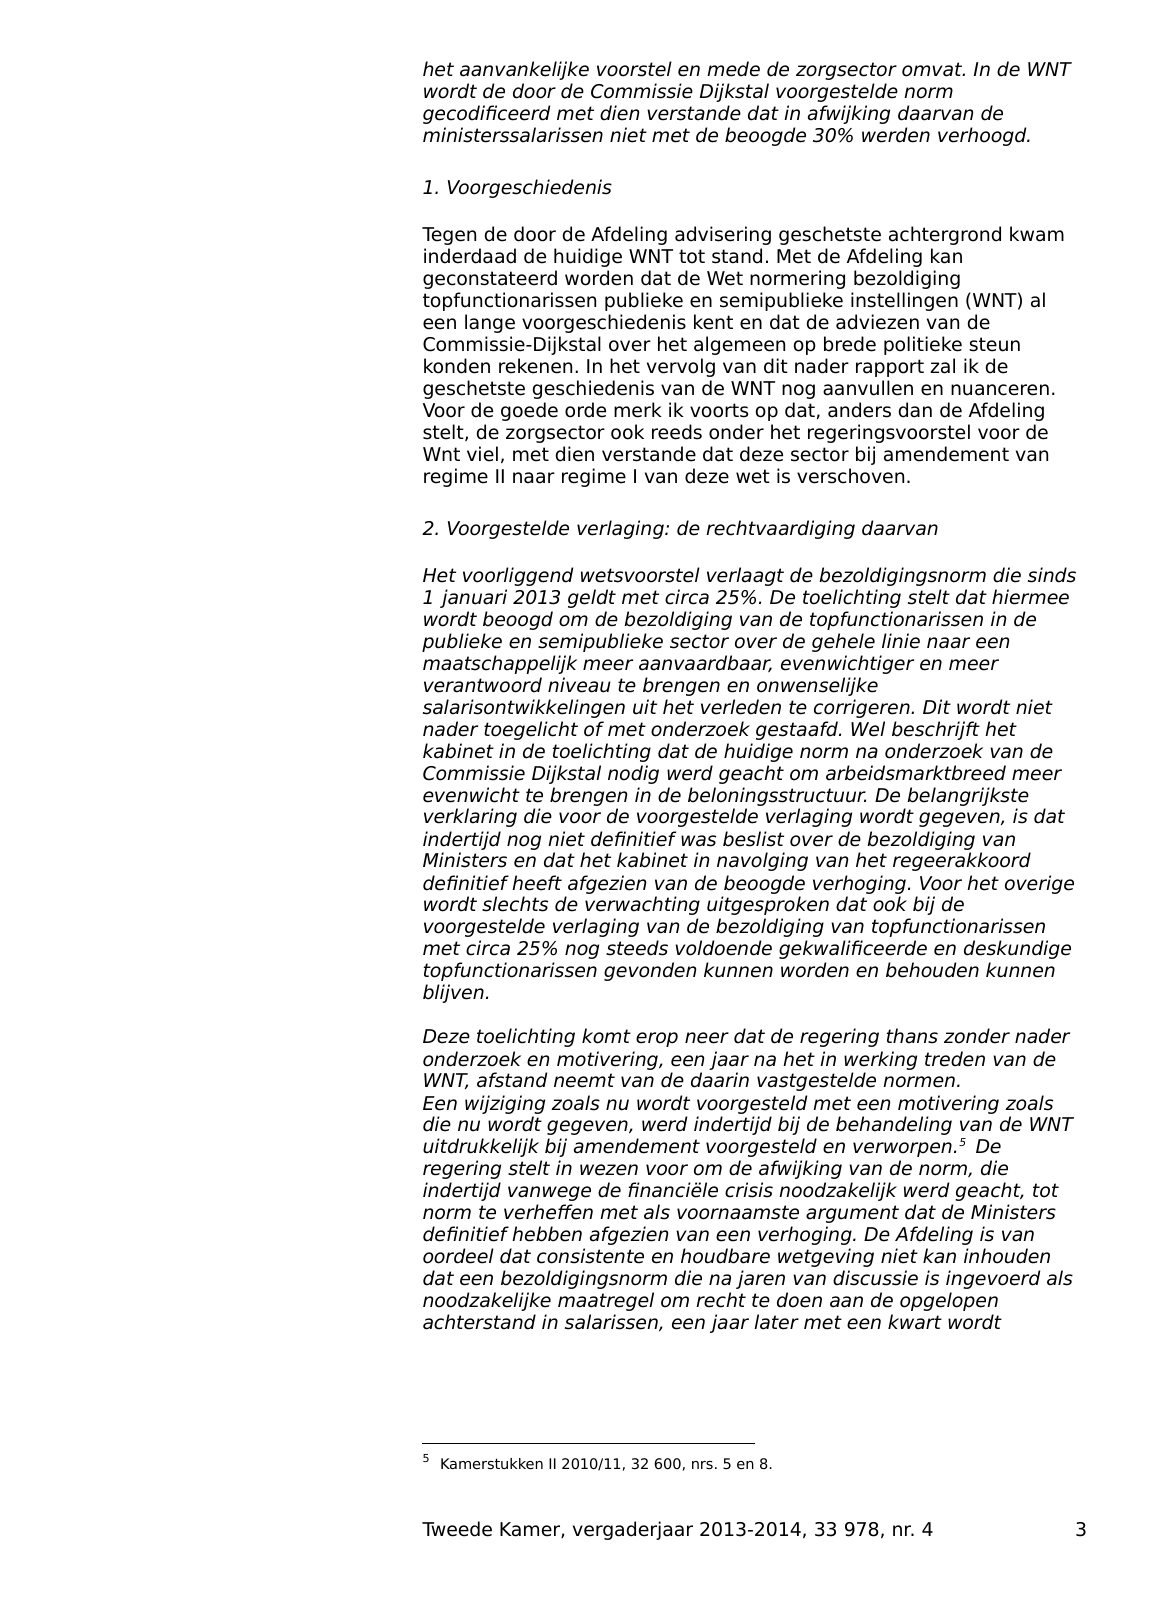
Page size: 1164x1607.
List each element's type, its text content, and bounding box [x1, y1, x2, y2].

subtitle 2. Voorgestelde verlaging: de rechtvaardiging daarvan [422, 518, 1087, 540]
text Deze toelichting komt erop neer dat de regering thans zonder nader onderzoek en motivering, een jaar na het in werking treden van de WNT, afstand neemt van de daarin vastgestelde normen. [422, 1026, 1087, 1092]
text het aanvankelijke voorstel en mede de zorgsector omvat. In de WNT wordt de door de Commissie Dijkstal voorgestelde norm gecodificeerd met dien verstande dat in afwijking daarvan de ministerssalarissen niet met de beoogde 30% werden verhoogd. [422, 59, 1087, 147]
text Het voorliggend wetsvoorstel verlaagt de bezoldigingsnorm die sinds 1 januari 2013 geldt met circa 25%. De toelichting stelt dat hiermee wordt beoogd om de bezoldiging van de topfunctionarissen in de publieke en semipublieke sector over de gehele linie naar een maatschappelijk meer aanvaardbaar, evenwichtiger en meer verantwoord niveau te brengen en onwenselijke salarisontwikkelingen uit het verleden te corrigeren. Dit wordt niet nader toegelicht of met onderzoek gestaafd. Wel beschrijft het kabinet in de toelichting dat de huidige norm na onderzoek van de Commissie Dijkstal nodig werd geacht om arbeidsmarktbreed meer evenwicht te brengen in de beloningsstructuur. De belangrijkste verklaring die voor de voorgestelde verlaging wordt gegeven, is dat indertijd nog niet definitief was beslist over de bezoldiging van Ministers en dat het kabinet in navolging van het regeerakkoord definitief heeft afgezien van de beoogde verhoging. Voor het overige wordt slechts de verwachting uitgesproken dat ook bij de voorgestelde verlaging van de bezoldiging van topfunctionarissen met circa 25% nog steeds voldoende gekwalificeerde en deskundige topfunctionarissen gevonden kunnen worden en behouden kunnen blijven. [422, 565, 1087, 1004]
text Tegen de door de Afdeling advisering geschetste achtergrond kwam inderdaad de huidige WNT tot stand. Met de Afdeling kan geconstateerd worden dat de Wet normering bezoldiging topfunctionarissen publieke en semipublieke instellingen (WNT) al een lange voorgeschiedenis kent en dat de adviezen van de Commissie-Dijkstal over het algemeen op brede politieke steun konden rekenen. In het vervolg van dit nader rapport zal ik de geschetste geschiedenis van de WNT nog aanvullen en nuanceren. Voor de goede orde merk ik voorts op dat, anders dan de Afdeling stelt, de zorgsector ook reeds onder het regeringsvoorstel voor de Wnt viel, met dien verstande dat deze sector bij amendement van regime II naar regime I van deze wet is verschoven. [422, 224, 1087, 488]
subtitle 1. Voorgeschiedenis [422, 177, 1087, 199]
text Kamerstukken II 2010/11, 32 600, nrs. 5 en 8. [422, 1452, 1087, 1474]
text Een wijziging zoals nu wordt voorgesteld met een motivering zoals die nu wordt gegeven, werd indertijd bij de behandeling van de WNT uitdrukkelijk bij amendement voorgesteld en verworpen. De regering stelt in wezen voor om de afwijking van de norm, die indertijd vanwege de financiële crisis noodzakelijk werd geacht, tot norm te verheffen met als voornaamste argument dat de Ministers definitief hebben afgezien van een verhoging. De Afdeling is van oordeel dat consistente en houdbare wetgeving niet kan inhouden dat een bezoldigingsnorm die na jaren van discussie is ingevoerd als noodzakelijke maatregel om recht te doen aan de opgelopen achterstand in salarissen, een jaar later met een kwart wordt [422, 1092, 1087, 1334]
